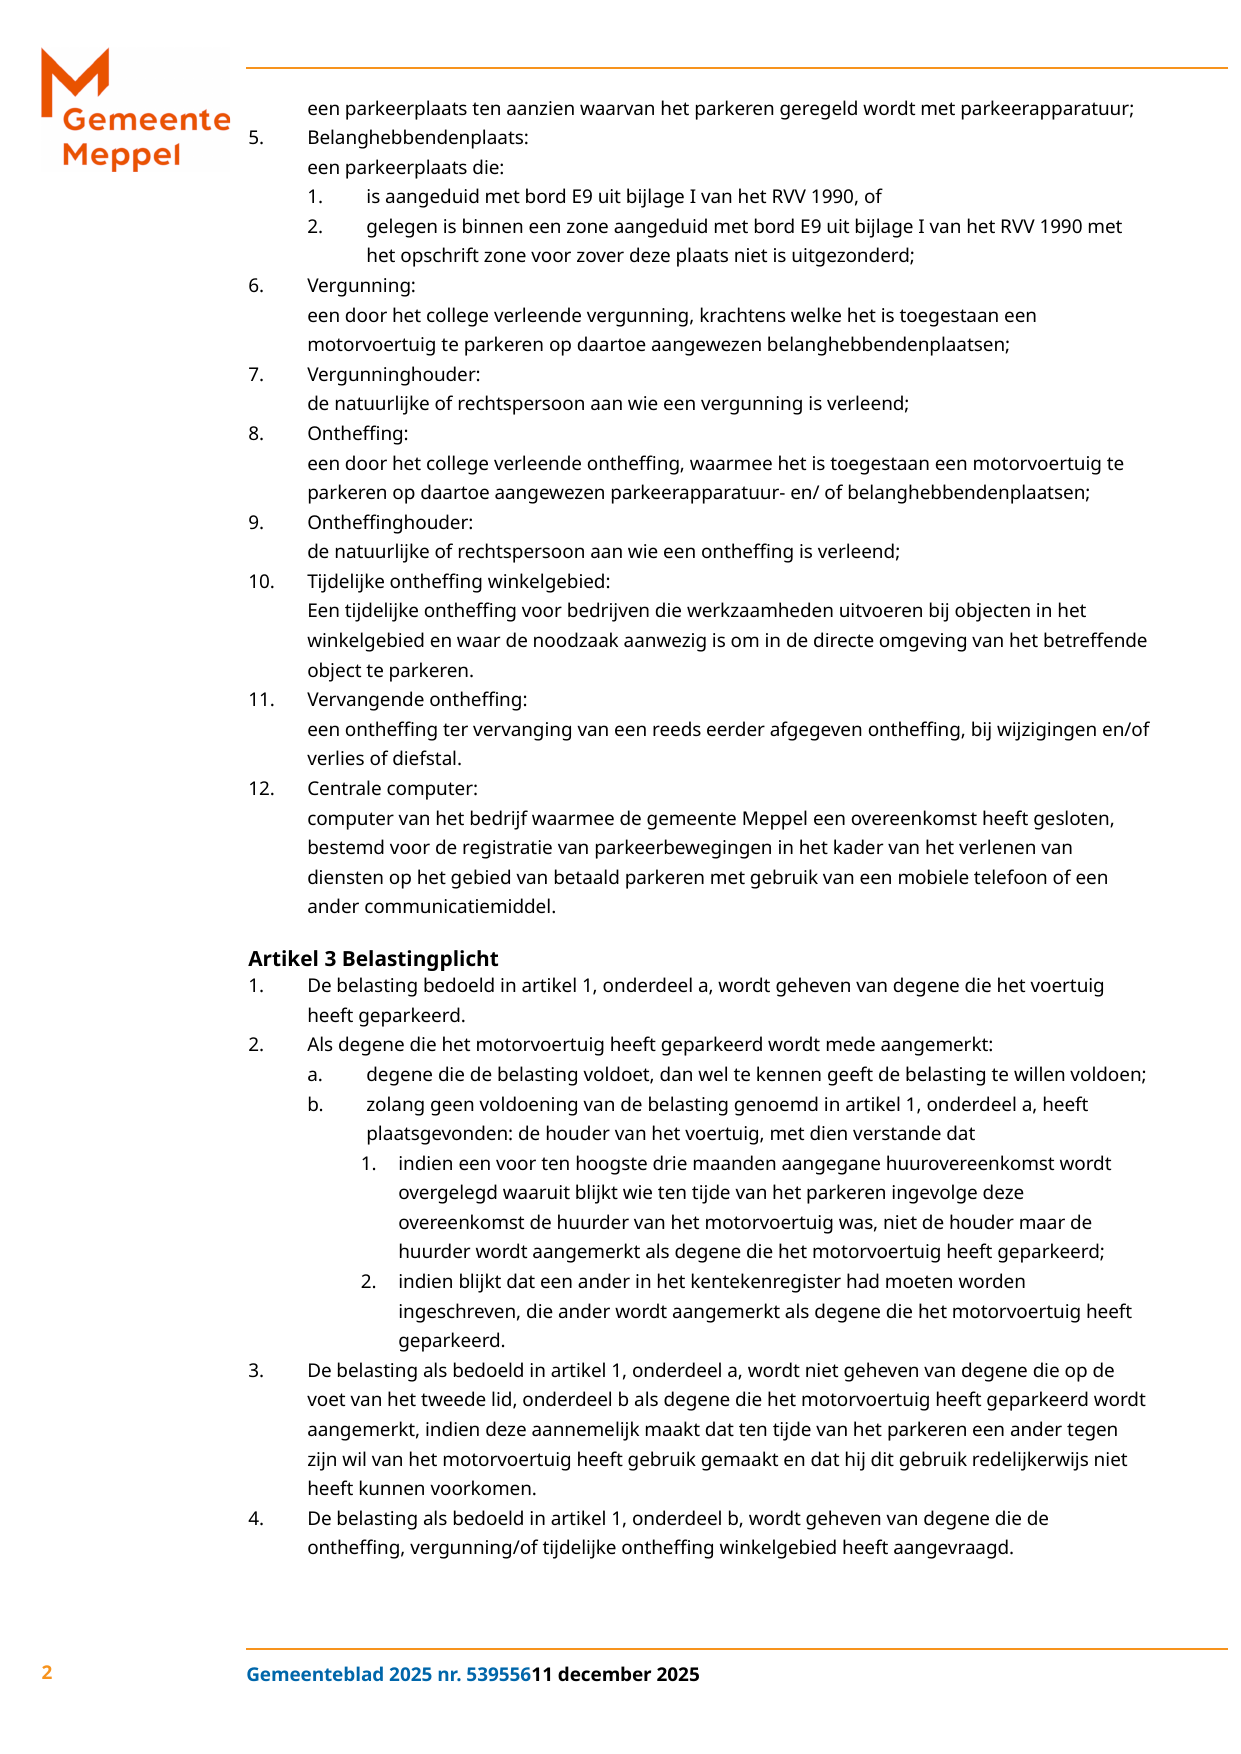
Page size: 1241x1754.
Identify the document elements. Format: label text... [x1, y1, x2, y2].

list computer van het bedrijf waarmee de gemeente Meppel een overeenkomst heeft gesloten, bestemd voor de registratie van parkeerbewegingen in het kader van het verlenen van diensten op het gebied van betaald parkeren met gebruik van een mobiele telefoon of een ander communicatiemiddel. [248, 805, 1152, 919]
list Vervangende ontheffing: [248, 686, 1152, 712]
list De belasting als bedoeld in artikel 1, onderdeel a, wordt niet geheven van degene die op de voet van het tweede lid, onderdeel b als degene die het motorvoertuig heeft geparkeerd wordt aangemerkt, indien deze aannemelijk maakt dat ten tijde van het parkeren een ander tegen zijn wil van het motorvoertuig heeft gebruik gemaakt en dat hij dit gebruik redelijkerwijs niet heeft kunnen voorkomen. [248, 1357, 1152, 1501]
list indien een voor ten hoogste drie maanden aangegane huurovereenkomst wordt overgelegd waaruit blijkt wie ten tijde van het parkeren ingevolge deze overeenkomst de huurder van het motorvoertuig was, niet de houder maar de huurder wordt aangemerkt als degene die het motorvoertuig heeft geparkeerd; [361, 1150, 1152, 1264]
list degene die de belasting voldoet, dan wel te kennen geeft de belasting te willen voldoen; [307, 1061, 1152, 1087]
list Als degene die het motorvoertuig heeft geparkeerd wordt mede aangemerkt: [248, 1032, 1152, 1057]
list Vergunninghouder: [248, 361, 1152, 387]
list een ontheffing ter vervanging van een reeds eerder afgegeven ontheffing, bij wijzigingen en/of verlies of diefstal. [248, 716, 1152, 771]
list zolang geen voldoening van de belasting genoemd in artikel 1, onderdeel a, heeft plaatsgevonden: de houder van het voertuig, met dien verstande dat [307, 1091, 1152, 1146]
list De belasting als bedoeld in artikel 1, onderdeel b, wordt geheven van degene die de ontheffing, vergunning/of tijdelijke ontheffing winkelgebied heeft aangevraagd. [248, 1505, 1152, 1560]
list Tijdelijke ontheffing winkelgebied: [248, 568, 1152, 594]
list Ontheffinghouder: [248, 509, 1152, 535]
list Ontheffing: [248, 420, 1152, 446]
list een door het college verleende ontheffing, waarmee het is toegestaan een motorvoertuig te parkeren op daartoe aangewezen parkeerapparatuur- en/ of belanghebbendenplaatsen; [248, 450, 1152, 505]
list gelegen is binnen een zone aangeduid met bord E9 uit bijlage I van het RVV 1990 met het opschrift zone voor zover deze plaats niet is uitgezonderd; [307, 213, 1152, 268]
text Artikel 3 Belastingplicht [248, 944, 1152, 972]
list Een tijdelijke ontheffing voor bedrijven die werkzaamheden uitvoeren bij objecten in het winkelgebied en waar de noodzaak aanwezig is om in de directe omgeving van het betreffende object te parkeren. [248, 598, 1152, 683]
list Belanghebbendenplaats: [248, 124, 1152, 150]
list een parkeerplaats die: [248, 154, 1152, 180]
list de natuurlijke of rechtspersoon aan wie een vergunning is verleend; [248, 391, 1152, 416]
list een parkeerplaats ten aanzien waarvan het parkeren geregeld wordt met parkeerapparatuur; [248, 95, 1152, 121]
list Centrale computer: [248, 775, 1152, 801]
list een door het college verleende vergunning, krachtens welke het is toegestaan een motorvoertuig te parkeren op daartoe aangewezen belanghebbendenplaatsen; [248, 302, 1152, 357]
list De belasting bedoeld in artikel 1, onderdeel a, wordt geheven van degene die het voertuig heeft geparkeerd. [248, 972, 1152, 1028]
list is aangeduid met bord E9 uit bijlage I van het RVV 1990, of [307, 183, 1152, 209]
list indien blijkt dat een ander in het kentekenregister had moeten worden ingeschreven, die ander wordt aangemerkt als degene die het motorvoertuig heeft geparkeerd. [361, 1268, 1152, 1353]
list de natuurlijke of rechtspersoon aan wie een ontheffing is verleend; [248, 538, 1152, 564]
picture [41, 47, 231, 172]
list Vergunning: [248, 272, 1152, 298]
